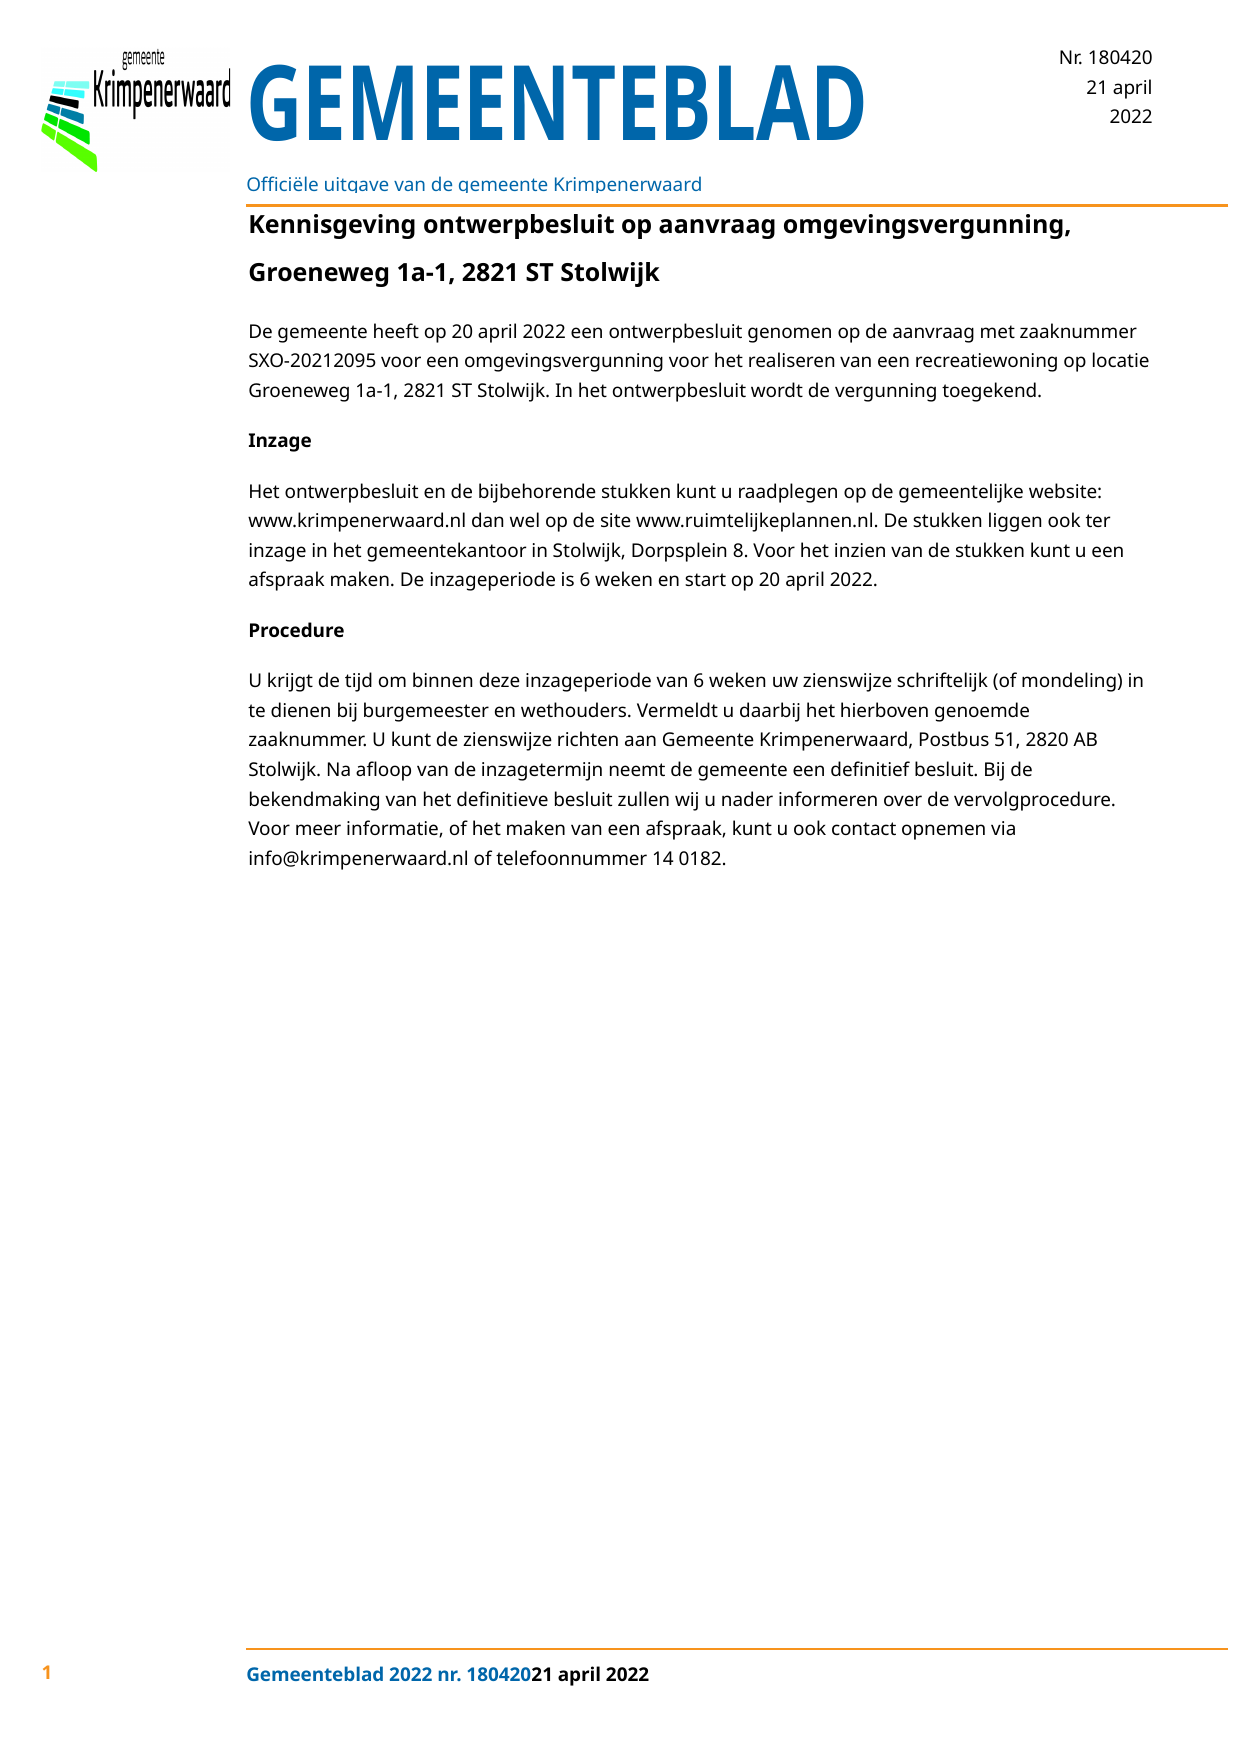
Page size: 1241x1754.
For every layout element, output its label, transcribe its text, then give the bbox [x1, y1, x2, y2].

text Inzage [248, 427, 1152, 453]
text Het ontwerpbesluit en de bijbehorende stukken kunt u raadplegen op de gemeentelijke website: www.krimpenerwaard.nl dan wel op de site www.ruimtelijkeplannen.nl. De stukken liggen ook ter inzage in het gemeentekantoor in Stolwijk, Dorpsplein 8. Voor het inzien van de stukken kunt u een afspraak maken. De inzageperiode is 6 weken en start op 20 april 2022. [248, 478, 1152, 592]
text Kennisgeving ontwerpbesluit op aanvraag omgevingsvergunning, Groeneweg 1a-1, 2821 ST Stolwijk [248, 207, 1152, 288]
text De gemeente heeft op 20 april 2022 een ontwerpbesluit genomen op de aanvraag met zaaknummer SXO-20212095 voor een omgevingsvergunning voor het realiseren van een recreatiewoning op locatie Groeneweg 1a-1, 2821 ST Stolwijk. In het ontwerpbesluit wordt de vergunning toegekend. [248, 318, 1152, 403]
text U krijgt de tijd om binnen deze inzageperiode van 6 weken uw zienswijze schriftelijk (of mondeling) in te dienen bij burgemeester en wethouders. Vermeldt u daarbij het hierboven genoemde zaaknummer. U kunt de zienswijze richten aan Gemeente Krimpenerwaard, Postbus 51, 2820 AB Stolwijk. Na afloop van de inzagetermijn neemt de gemeente een definitief besluit. Bij de bekendmaking van het definitieve besluit zullen wij u nader informeren over de vervolgprocedure. Voor meer informatie, of het maken van een afspraak, kunt u ook contact opnemen via info@krimpenerwaard.nl of telefoonnummer 14 0182. [248, 667, 1152, 871]
picture [41, 47, 231, 172]
text Procedure [248, 617, 1152, 643]
